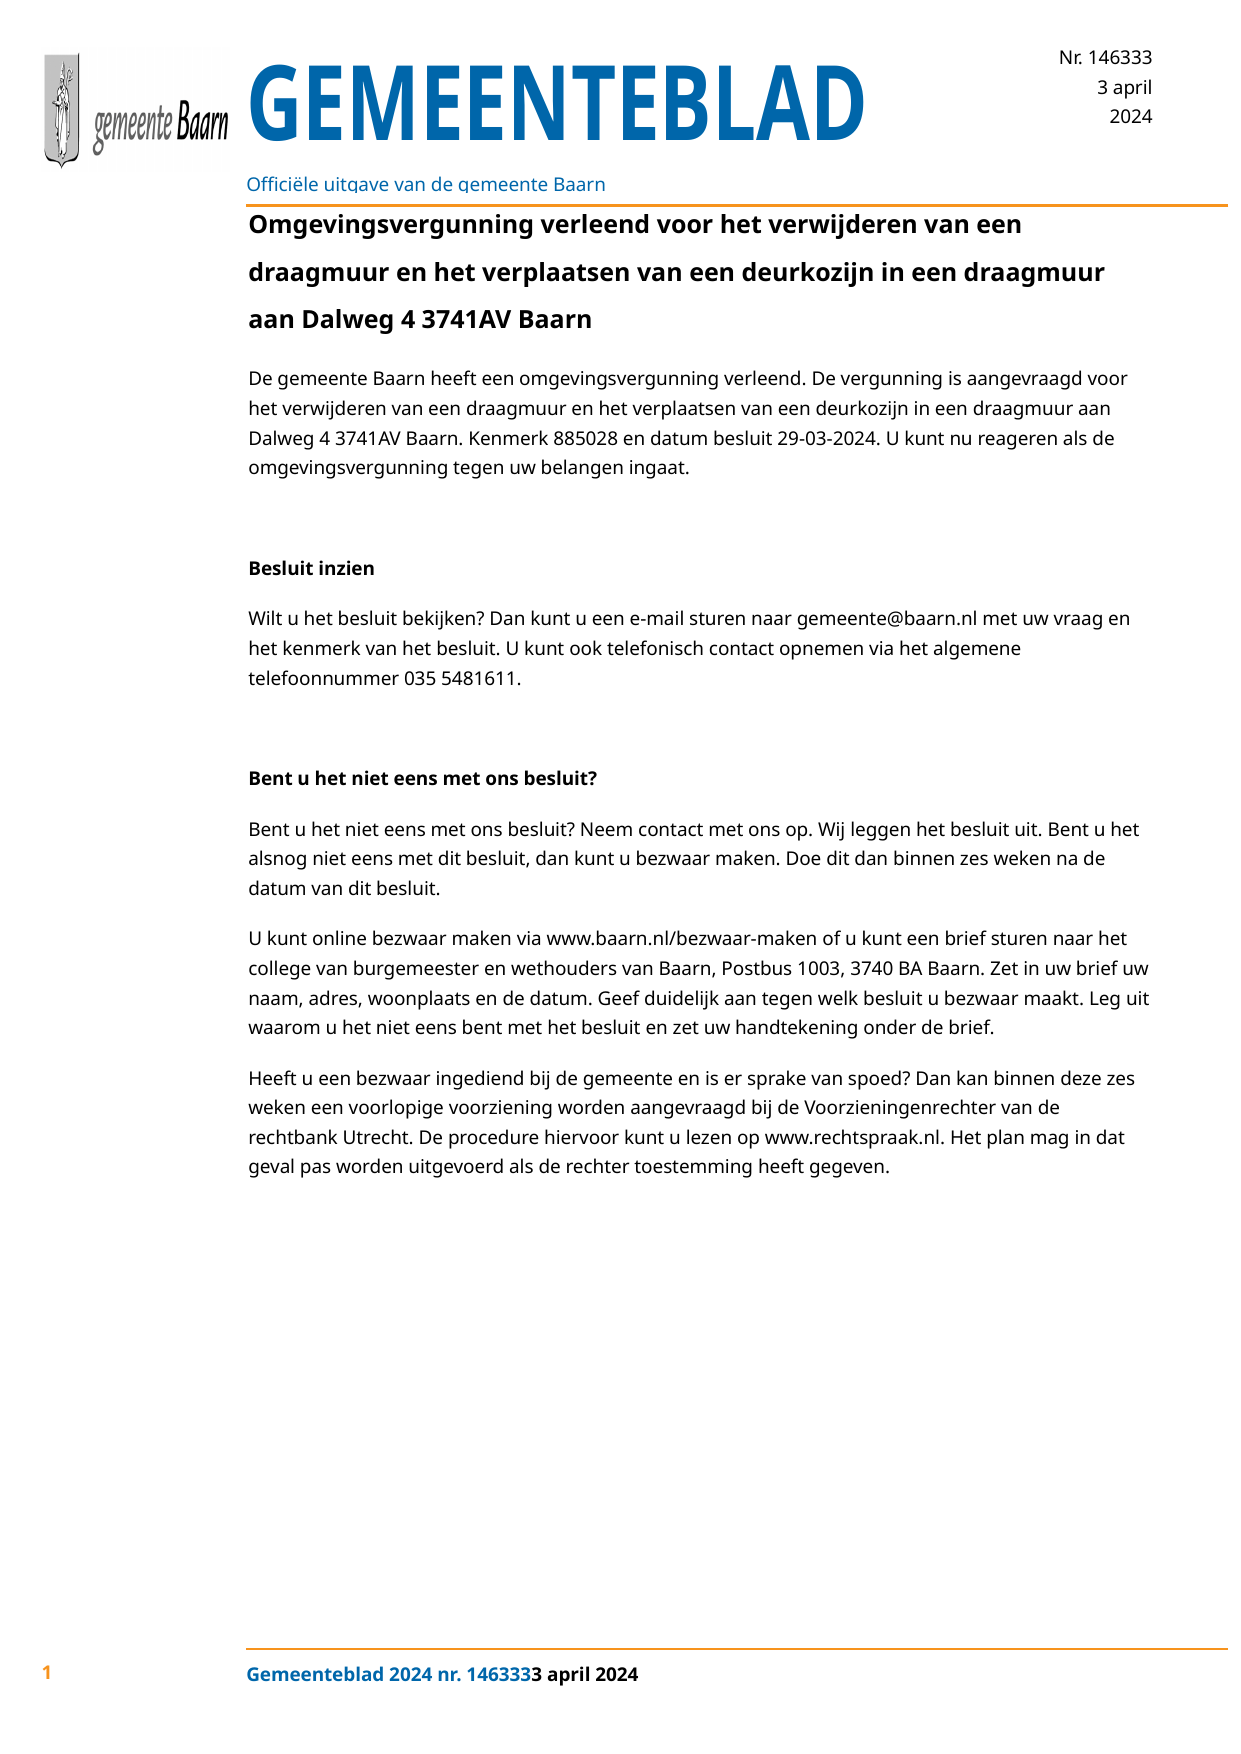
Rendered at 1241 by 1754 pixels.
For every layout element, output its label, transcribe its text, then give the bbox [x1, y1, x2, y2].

text De gemeente Baarn heeft een omgevingsvergunning verleend. De vergunning is aangevraagd voor het verwijderen van een draagmuur en het verplaatsen van een deurkozijn in een draagmuur aan Dalweg 4 3741AV Baarn. Kenmerk 885028 en datum besluit 29-03-2024. U kunt nu reageren als de omgevingsvergunning tegen uw belangen ingaat. [248, 366, 1152, 480]
text Heeft u een bezwaar ingediend bij de gemeente en is er sprake van spoed? Dan kan binnen deze zes weken een voorlopige voorziening worden aangevraagd bij de Voorzieningenrechter van de rechtbank Utrecht. De procedure hiervoor kunt u lezen op www.rechtspraak.nl. Het plan mag in dat geval pas worden uitgevoerd als de rechter toestemming heeft gegeven. [248, 1065, 1152, 1179]
text Bent u het niet eens met ons besluit? Neem contact met ons op. Wij leggen het besluit uit. Bent u het alsnog niet eens met dit besluit, dan kunt u bezwaar maken. Doe dit dan binnen zes weken na de datum van dit besluit. [248, 816, 1152, 901]
picture [41, 47, 231, 172]
text Omgevingsvergunning verleend voor het verwijderen van een draagmuur en het verplaatsen van een deurkozijn in een draagmuur aan Dalweg 4 3741AV Baarn [248, 207, 1152, 336]
text U kunt online bezwaar maken via www.baarn.nl/bezwaar-maken of u kunt een brief sturen naar het college van burgemeester en wethouders van Baarn, Postbus 1003, 3740 BA Baarn. Zet in uw brief uw naam, adres, woonplaats en de datum. Geef duidelijk aan tegen welk besluit u bezwaar maakt. Leg uit waarom u het niet eens bent met het besluit en zet uw handtekening onder de brief. [248, 926, 1152, 1040]
text Bent u het niet eens met ons besluit? [248, 766, 1152, 791]
text Wilt u het besluit bekijken? Dan kunt u een e-mail sturen naar gemeente@baarn.nl met uw vraag en het kenmerk van het besluit. U kunt ook telefonisch contact opnemen via het algemene telefoonnummer 035 5481611. [248, 606, 1152, 690]
text Besluit inzien [248, 555, 1152, 581]
